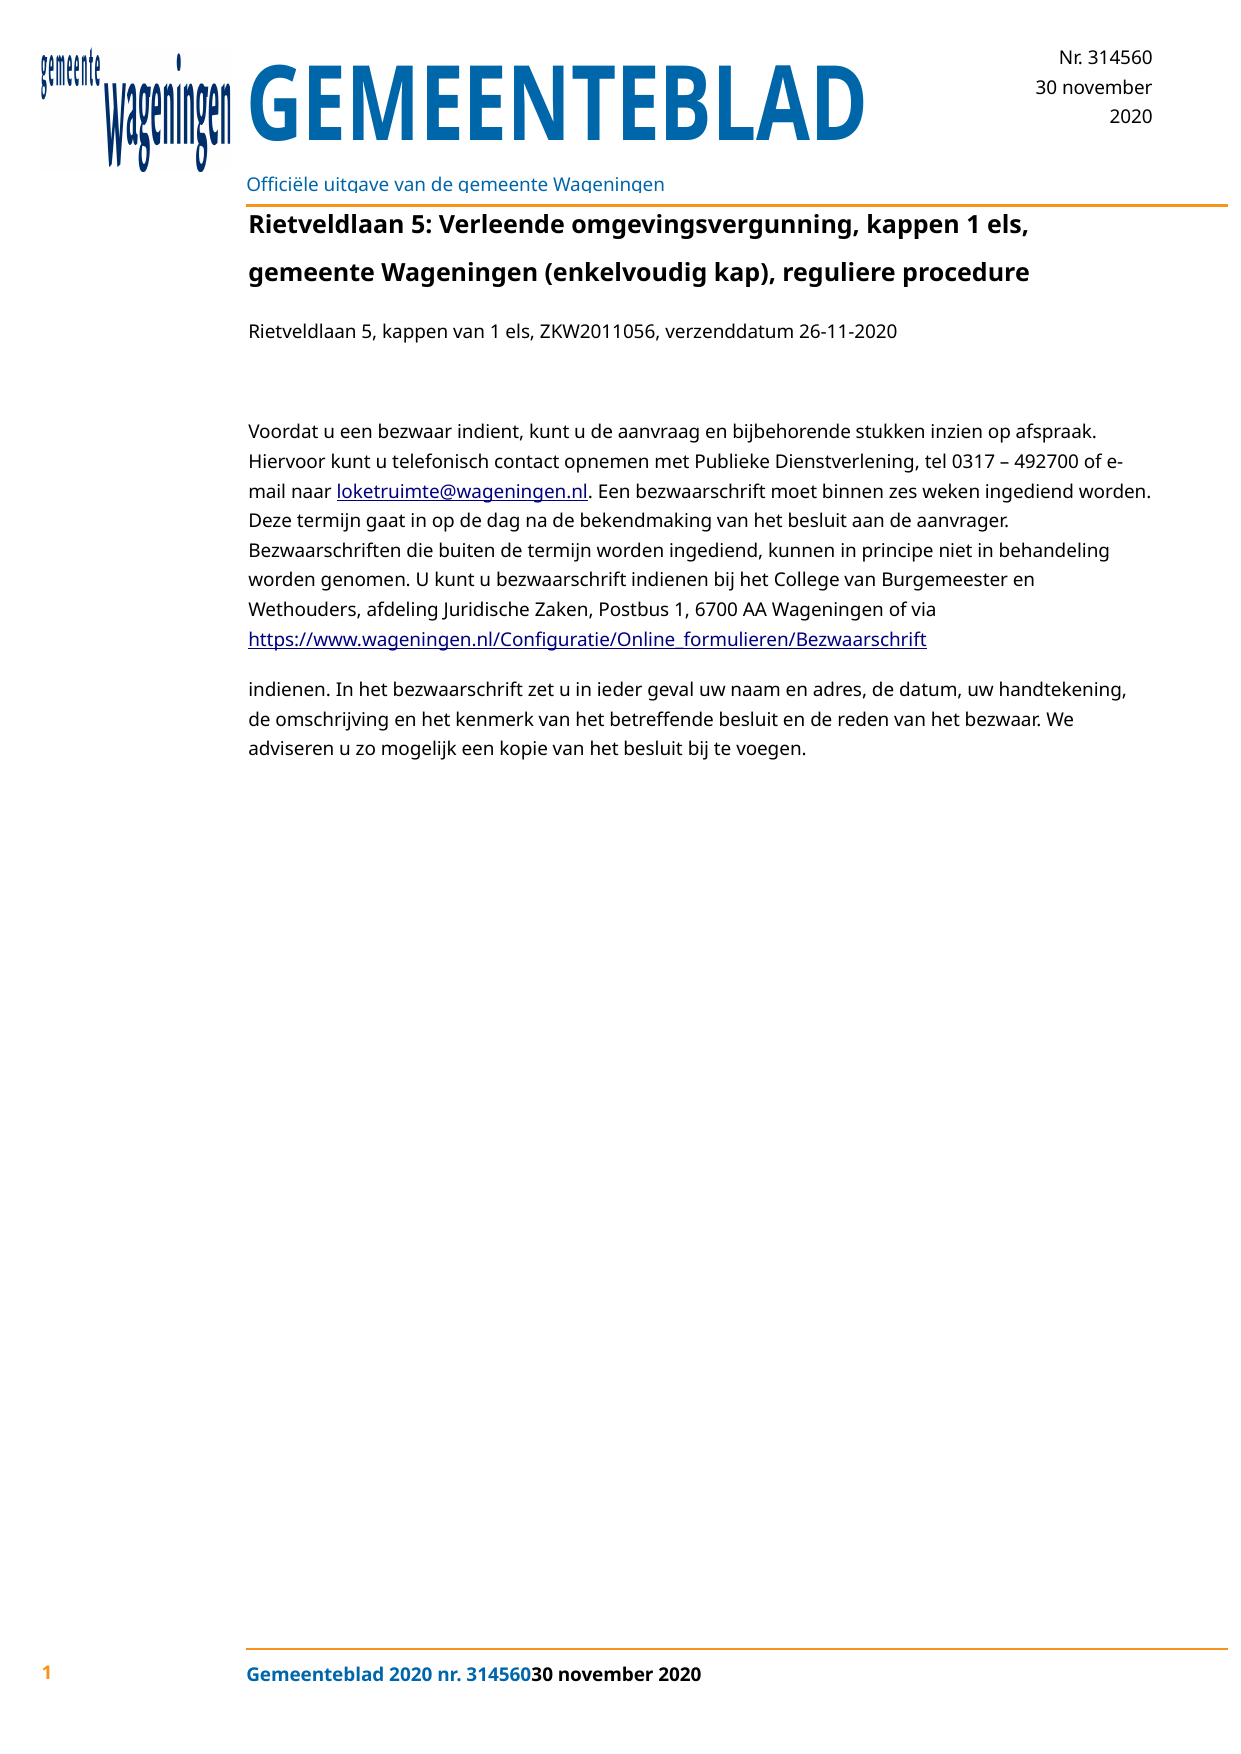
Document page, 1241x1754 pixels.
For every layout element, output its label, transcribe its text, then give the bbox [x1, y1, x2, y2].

text Rietveldlaan 5: Verleende omgevingsvergunning, kappen 1 els, gemeente Wageningen (enkelvoudig kap), reguliere procedure [248, 207, 1152, 288]
text Voordat u een bezwaar indient, kunt u de aanvraag en bijbehorende stukken inzien op afspraak. Hiervoor kunt u telefonisch contact opnemen met Publieke Dienstverlening, tel 0317 – 492700 of e-mail naar loketruimte@wageningen.nl. Een bezwaarschrift moet binnen zes weken ingediend worden. Deze termijn gaat in op de dag na de bekendmaking van het besluit aan de aanvrager. Bezwaarschriften die buiten de termijn worden ingediend, kunnen in principe niet in behandeling worden genomen. U kunt u bezwaarschrift indienen bij het College van Burgemeester en Wethouders, afdeling Juridische Zaken, Postbus 1, 6700 AA Wageningen of via https://www.wageningen.nl/Configuratie/Online_formulieren/Bezwaarschrift [248, 419, 1152, 652]
picture [41, 47, 231, 172]
text indienen. In het bezwaarschrift zet u in ieder geval uw naam en adres, de datum, uw handtekening, de omschrijving en het kenmerk van het betreffende besluit en de reden van het bezwaar. We adviseren u zo mogelijk een kopie van het besluit bij te voegen. [248, 676, 1152, 761]
text Rietveldlaan 5, kappen van 1 els, ZKW2011056, verzenddatum 26-11-2020 [248, 318, 1152, 344]
